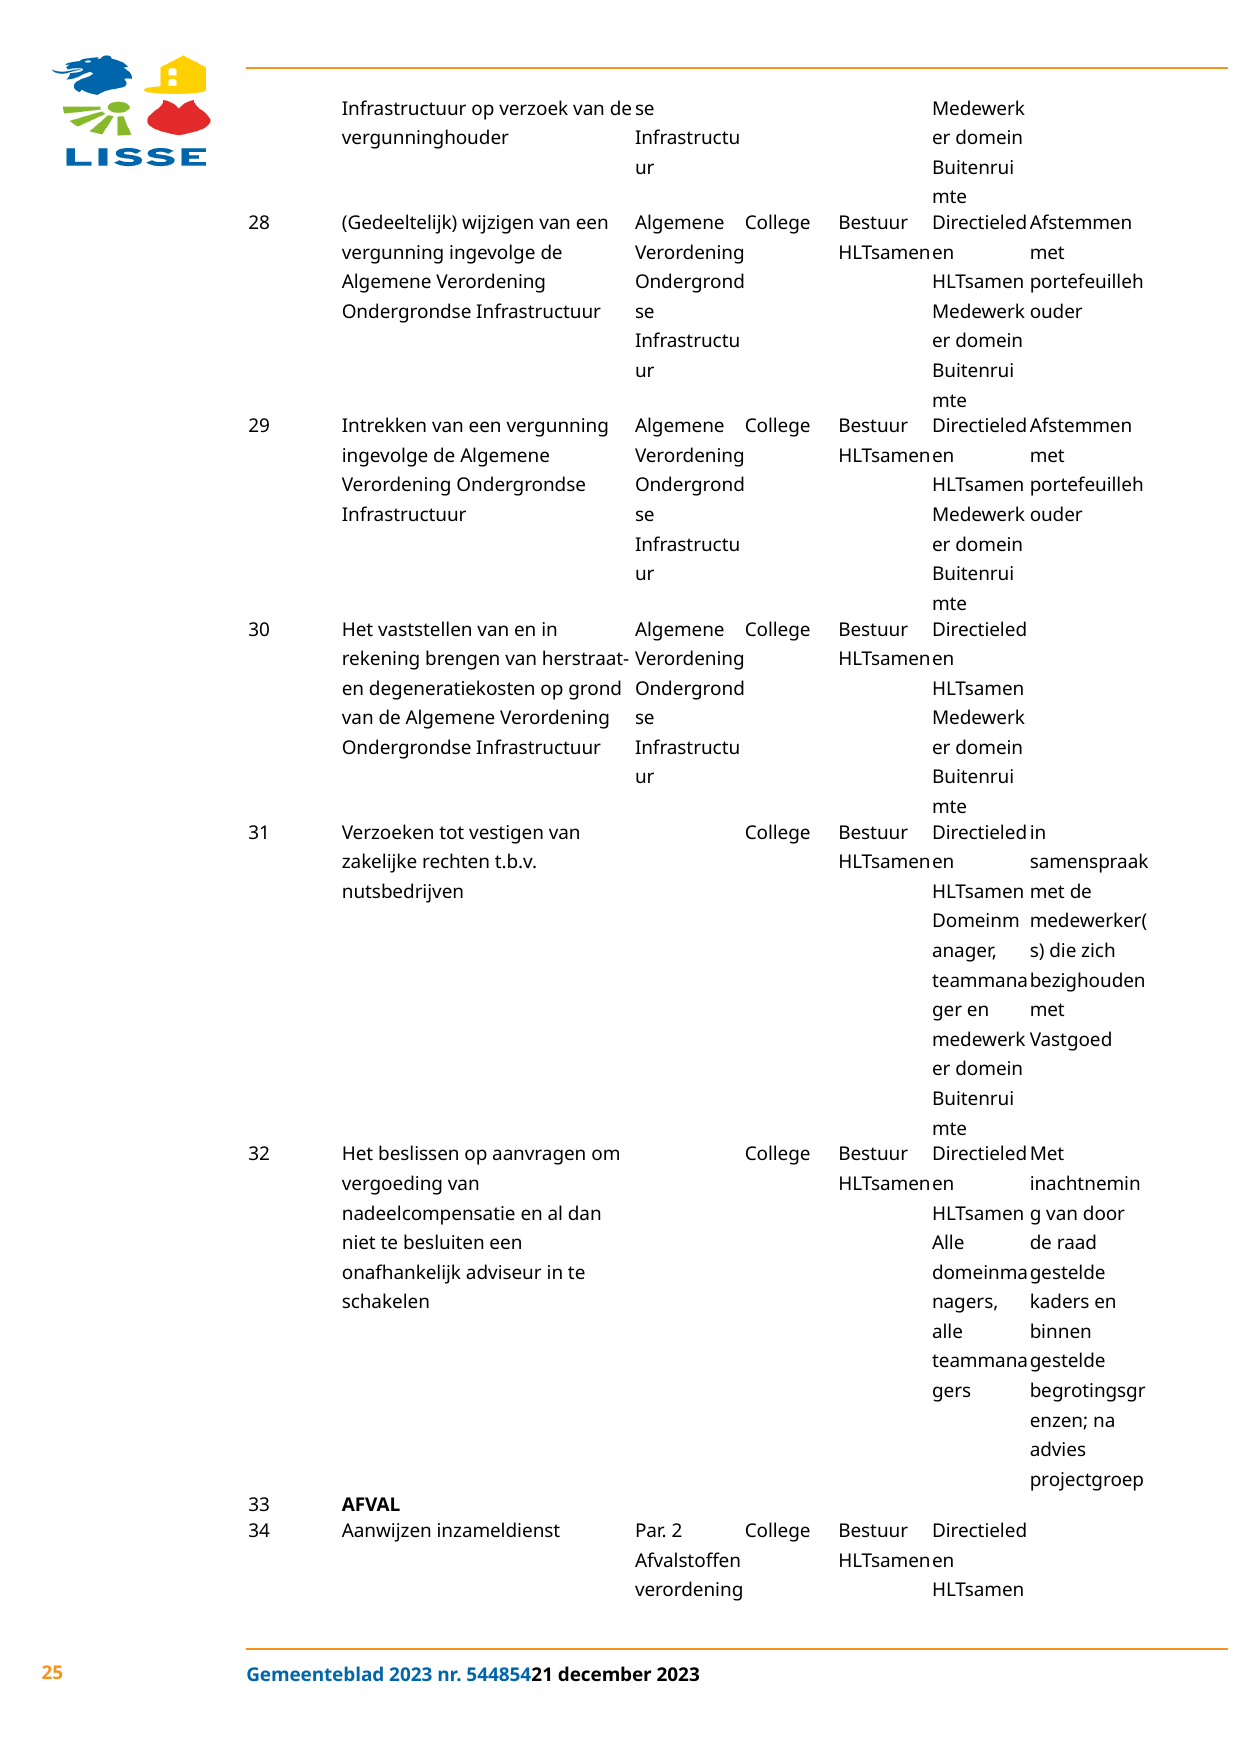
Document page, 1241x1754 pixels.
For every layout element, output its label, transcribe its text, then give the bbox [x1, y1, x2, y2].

table_cell [635, 1141, 744, 1492]
table_cell [1030, 1492, 1152, 1517]
table_cell Directieleden HLTsamen Medewerker domein Buitenruimte [932, 616, 1029, 819]
table_cell College [745, 819, 838, 1141]
table_cell Medewerker domein Buitenruimte [932, 95, 1029, 209]
table_cell Bestuur HLTsamen [838, 616, 932, 819]
table_cell Directieleden HLTsamen Domeinmanager, teammanager en medewerker domein Buitenruimte [932, 819, 1029, 1141]
table_cell 34 [248, 1518, 342, 1602]
table_cell Bestuur HLTsamen [838, 819, 932, 1141]
table_cell [1030, 1518, 1152, 1602]
table_cell Aanwijzen inzameldienst [342, 1518, 635, 1602]
table_cell Het beslissen op aanvragen om vergoeding van nadeelcompensatie en al dan niet te besluiten een onafhankelijk adviseur in te schakelen [342, 1141, 635, 1492]
table_cell [838, 1492, 932, 1517]
table_cell 31 [248, 819, 342, 1141]
table_cell College [745, 1141, 838, 1492]
table_cell Bestuur HLTsamen [838, 209, 932, 412]
table_cell [248, 95, 342, 209]
table_cell Algemene Verordening Ondergrondse Infrastructuur [635, 209, 744, 412]
table_cell [635, 1492, 744, 1517]
table_cell [1030, 616, 1152, 819]
table_cell Verzoeken tot vestigen van zakelijke rechten t.b.v. nutsbedrijven [342, 819, 635, 1141]
table_cell College [745, 209, 838, 412]
table_cell 28 [248, 209, 342, 412]
table_cell 29 [248, 413, 342, 616]
table_cell 32 [248, 1141, 342, 1492]
table_cell AFVAL [342, 1492, 635, 1517]
picture [41, 47, 231, 172]
table_cell Par. 2 Afvalstoffenverordening [635, 1518, 744, 1602]
table_cell Algemene Verordening Ondergrondse Infrastructuur [635, 413, 744, 616]
table_cell [838, 95, 932, 209]
table_cell [635, 819, 744, 1141]
table_cell Directieleden HLTsamen Medewerker domein Buitenruimte [932, 413, 1029, 616]
table_cell [745, 95, 838, 209]
table_cell Bestuur HLTsamen [838, 413, 932, 616]
table_cell 33 [248, 1492, 342, 1517]
table_cell College [745, 616, 838, 819]
table_cell [1030, 95, 1152, 209]
table_cell Bestuur HLTsamen [838, 1518, 932, 1602]
table_cell in samenspraak met de medewerker(s) die zich bezighouden met Vastgoed [1030, 819, 1152, 1141]
table_cell Directieleden HLTsamen [932, 1518, 1029, 1602]
table_cell Het vaststellen van en in rekening brengen van herstraat- en degeneratiekosten op grond van de Algemene Verordening Ondergrondse Infrastructuur [342, 616, 635, 819]
table_cell Algemene Verordening Ondergrondse Infrastructuur [635, 616, 744, 819]
table_cell Infrastructuur op verzoek van de vergunninghouder [342, 95, 635, 209]
table_cell [745, 1492, 838, 1517]
table_cell Intrekken van een vergunning ingevolge de Algemene Verordening Ondergrondse Infrastructuur [342, 413, 635, 616]
table_cell [932, 1492, 1029, 1517]
table_cell Afstemmen met portefeuillehouder [1030, 413, 1152, 616]
table_cell College [745, 1518, 838, 1602]
table_cell College [745, 413, 838, 616]
table_cell Afstemmen met portefeuillehouder [1030, 209, 1152, 412]
table_cell Bestuur HLTsamen [838, 1141, 932, 1492]
table_cell 30 [248, 616, 342, 819]
table_cell Met inachtneming van door de raad gestelde kaders en binnen gestelde begrotingsgrenzen; na advies projectgroep [1030, 1141, 1152, 1492]
table_cell Directieleden HLTsamen Medewerker domein Buitenruimte [932, 209, 1029, 412]
table_cell Directieleden HLTsamen Alle domeinmanagers, alle teammanagers [932, 1141, 1029, 1492]
table_cell se Infrastructuur [635, 95, 744, 209]
table_cell (Gedeeltelijk) wijzigen van een vergunning ingevolge de Algemene Verordening Ondergrondse Infrastructuur [342, 209, 635, 412]
